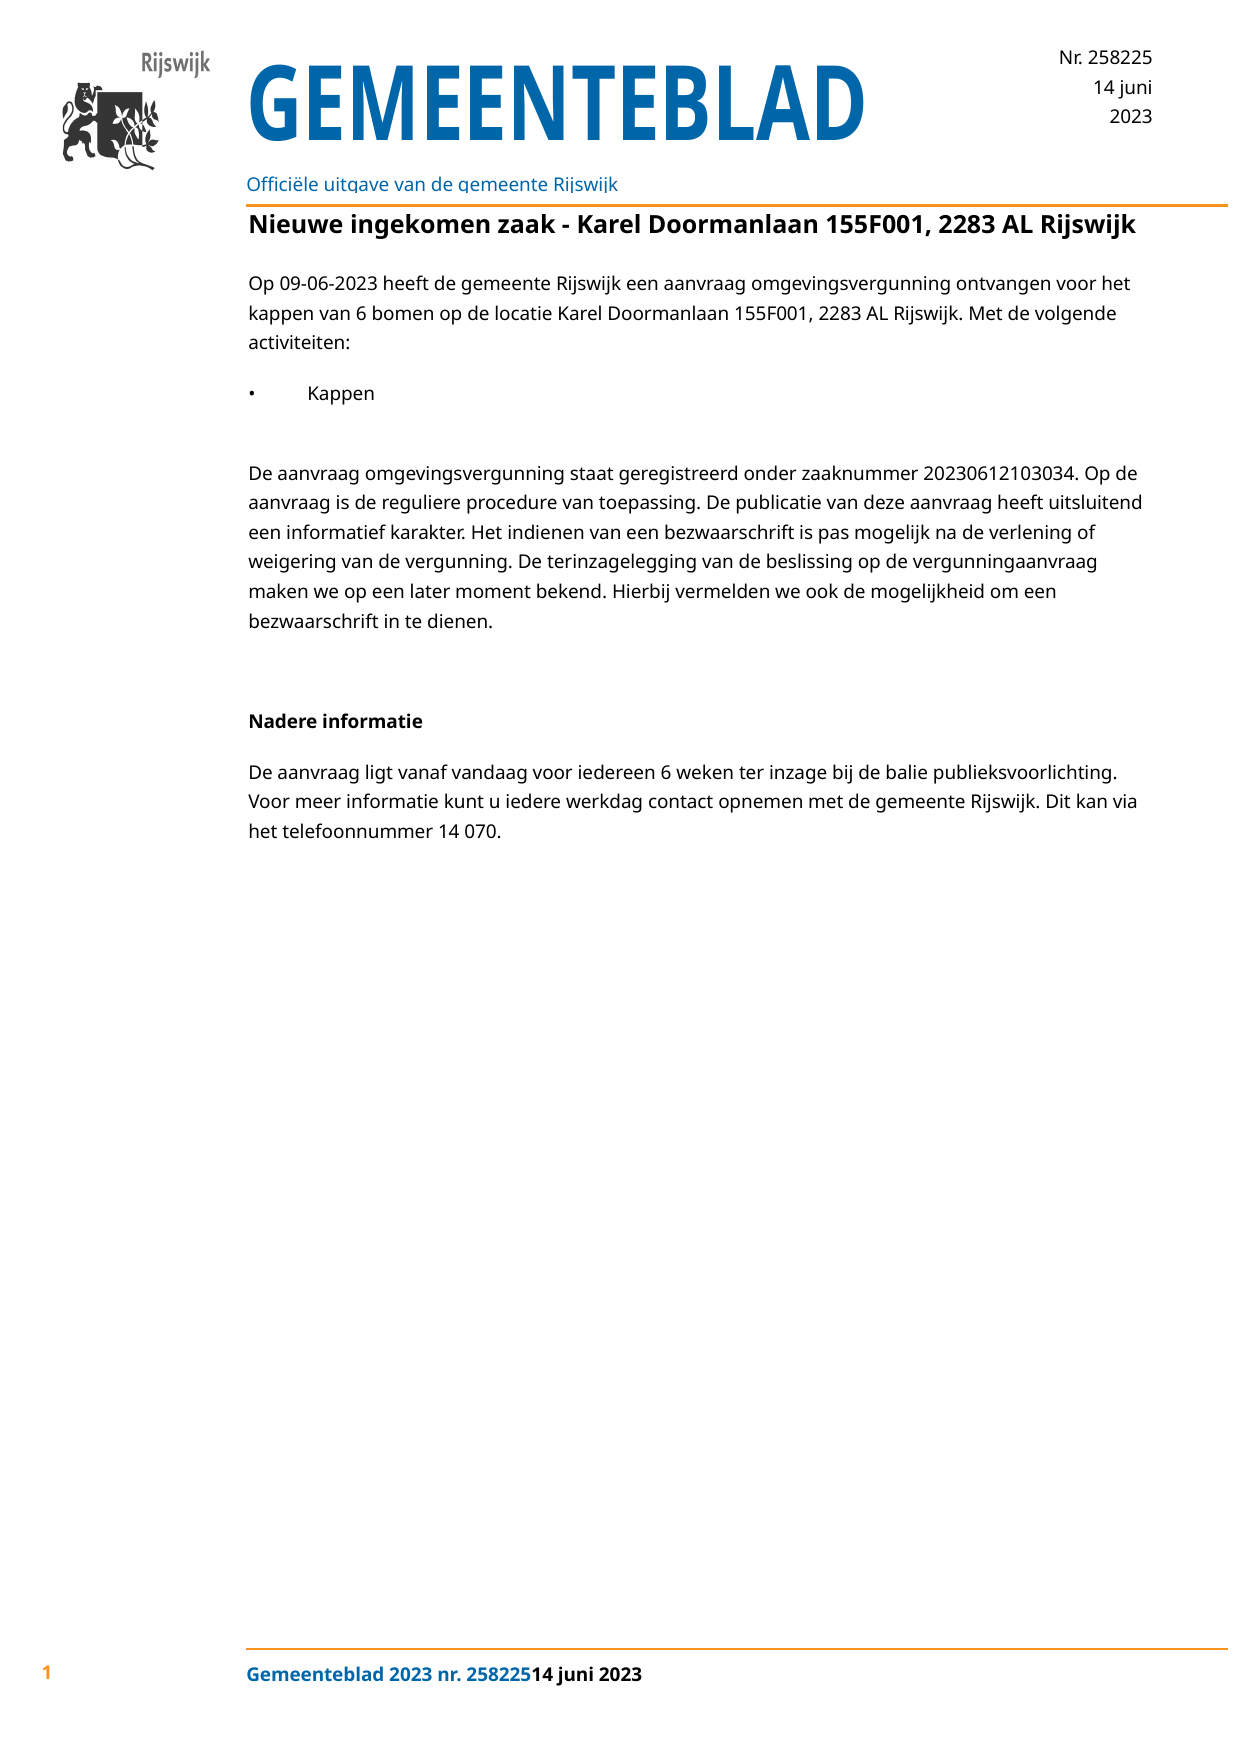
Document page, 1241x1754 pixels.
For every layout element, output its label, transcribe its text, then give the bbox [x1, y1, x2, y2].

list Kappen [248, 380, 1152, 406]
text De aanvraag omgevingsvergunning staat geregistreerd onder zaaknummer 20230612103034. Op de aanvraag is de reguliere procedure van toepassing. De publicatie van deze aanvraag heeft uitsluitend een informatief karakter. Het indienen van een bezwaarschrift is pas mogelijk na de verlening of weigering van de vergunning. De terinzagelegging van de beslissing op de vergunningaanvraag maken we op een later moment bekend. Hierbij vermelden we ook de mogelijkheid om een bezwaarschrift in te dienen. [248, 460, 1152, 633]
text Op 09-06-2023 heeft de gemeente Rijswijk een aanvraag omgevingsvergunning ontvangen voor het kappen van 6 bomen op de locatie Karel Doormanlaan 155F001, 2283 AL Rijswijk. Met de volgende activiteiten: [248, 270, 1152, 355]
text Nadere informatie [248, 709, 1152, 734]
text Nieuwe ingekomen zaak - Karel Doormanlaan 155F001, 2283 AL Rijswijk [248, 207, 1152, 241]
text De aanvraag ligt vanaf vandaag voor iedereen 6 weken ter inzage bij de balie publieksvoorlichting. Voor meer informatie kunt u iedere werkdag contact opnemen met de gemeente Rijswijk. Dit kan via het telefoonnummer 14 070. [248, 759, 1152, 844]
picture [41, 47, 231, 172]
